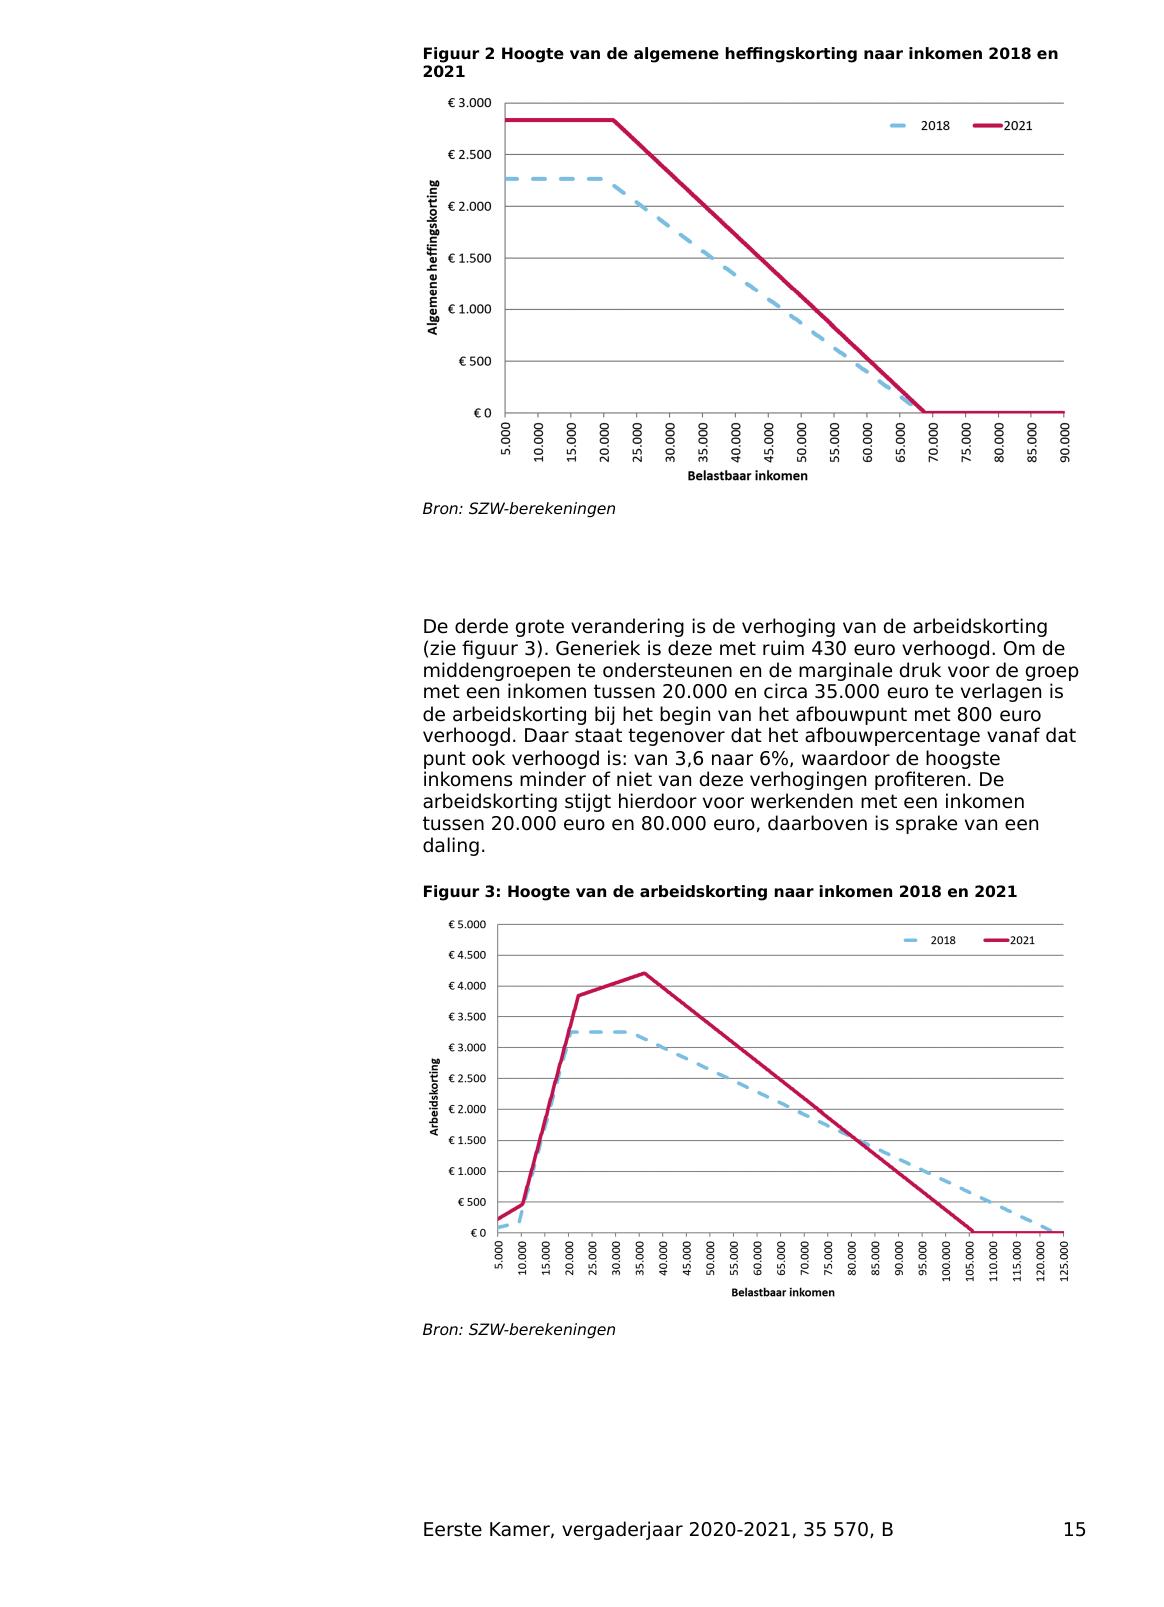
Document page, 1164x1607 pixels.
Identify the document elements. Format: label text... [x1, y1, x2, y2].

text Figuur 2 Hoogte van de algemene heffingskorting naar inkomen 2018 en 2021 [422, 45, 1072, 81]
text Bron: SZW-berekeningen [422, 500, 1072, 518]
text Figuur 3: Hoogte van de arbeidskorting naar inkomen 2018 en 2021 [422, 883, 1072, 901]
picture [422, 913, 1072, 1309]
text De derde grote verandering is de verhoging van de arbeidskorting (zie figuur 3). Generiek is deze met ruim 430 euro verhoogd. Om de middengroepen te ondersteunen en de marginale druk voor de groep met een inkomen tussen 20.000 en circa 35.000 euro te verlagen is de arbeidskorting bij het begin van het afbouwpunt met 800 euro verhoogd. Daar staat tegenover dat het afbouwpercentage vanaf dat punt ook verhoogd is: van 3,6 naar 6%, waardoor de hoogste inkomens minder of niet van deze verhogingen profiteren. De arbeidskorting stijgt hierdoor voor werkenden met een inkomen tussen 20.000 euro en 80.000 euro, daarboven is sprake van een daling. [422, 616, 1087, 857]
picture [422, 92, 1072, 489]
text Bron: SZW-berekeningen [422, 1321, 1072, 1339]
